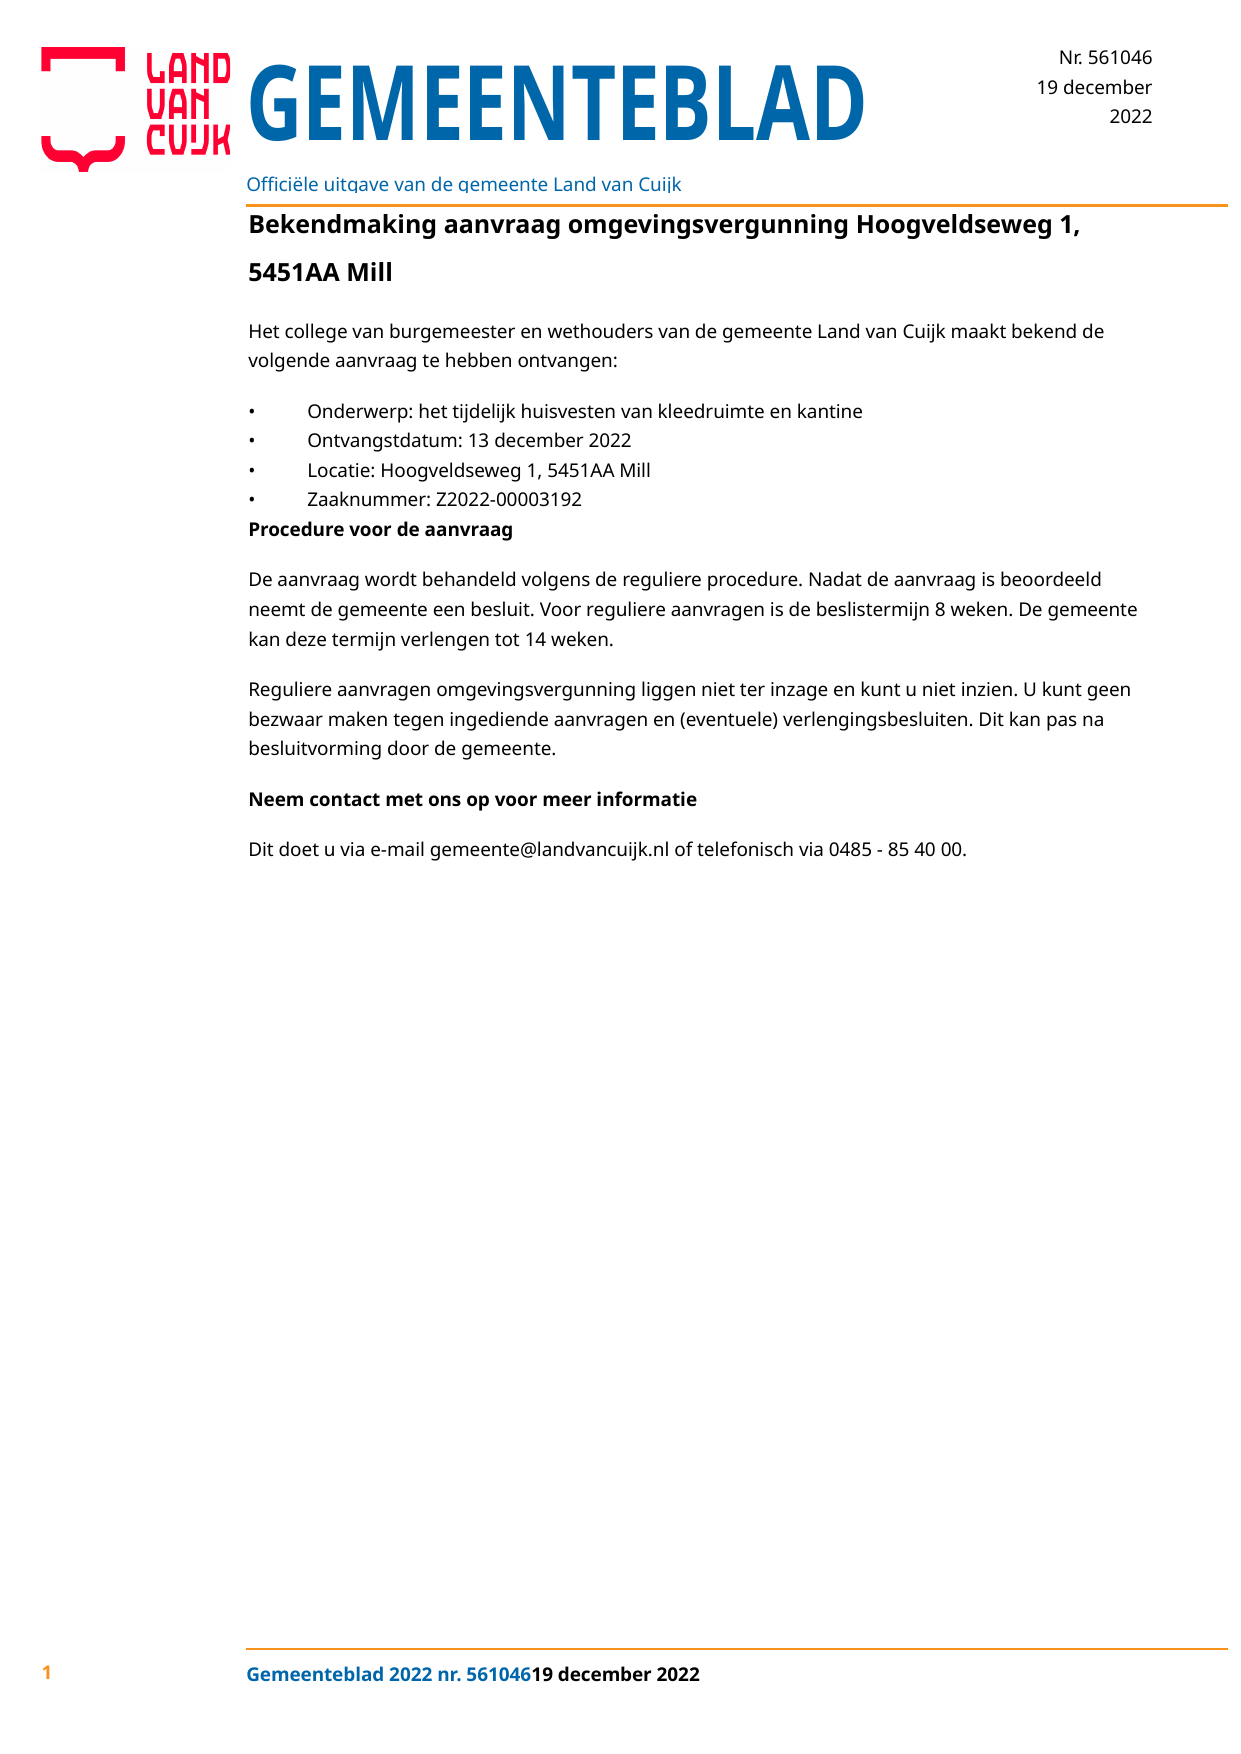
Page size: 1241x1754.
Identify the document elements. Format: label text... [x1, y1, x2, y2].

list Onderwerp: het tijdelijk huisvesten van kleedruimte en kantine [248, 398, 1152, 424]
text Bekendmaking aanvraag omgevingsvergunning Hoogveldseweg 1, 5451AA Mill [248, 207, 1152, 288]
text Dit doet u via e-mail gemeente@landvancuijk.nl of telefonisch via 0485 - 85 40 00. [248, 836, 1152, 862]
picture [41, 47, 231, 172]
text Procedure voor de aanvraag [248, 516, 1152, 542]
text Neem contact met ons op voor meer informatie [248, 786, 1152, 812]
list Ontvangstdatum: 13 december 2022 [248, 427, 1152, 453]
text Het college van burgemeester en wethouders van de gemeente Land van Cuijk maakt bekend de volgende aanvraag te hebben ontvangen: [248, 318, 1152, 373]
list Zaaknummer: Z2022-00003192 [248, 487, 1152, 512]
text Reguliere aanvragen omgevingsvergunning liggen niet ter inzage en kunt u niet inzien. U kunt geen bezwaar maken tegen ingediende aanvragen en (eventuele) verlengingsbesluiten. Dit kan pas na besluitvorming door de gemeente. [248, 676, 1152, 761]
list Locatie: Hoogveldseweg 1, 5451AA Mill [248, 457, 1152, 483]
text De aanvraag wordt behandeld volgens de reguliere procedure. Nadat de aanvraag is beoordeeld neemt de gemeente een besluit. Voor reguliere aanvragen is de beslistermijn 8 weken. De gemeente kan deze termijn verlengen tot 14 weken. [248, 567, 1152, 652]
